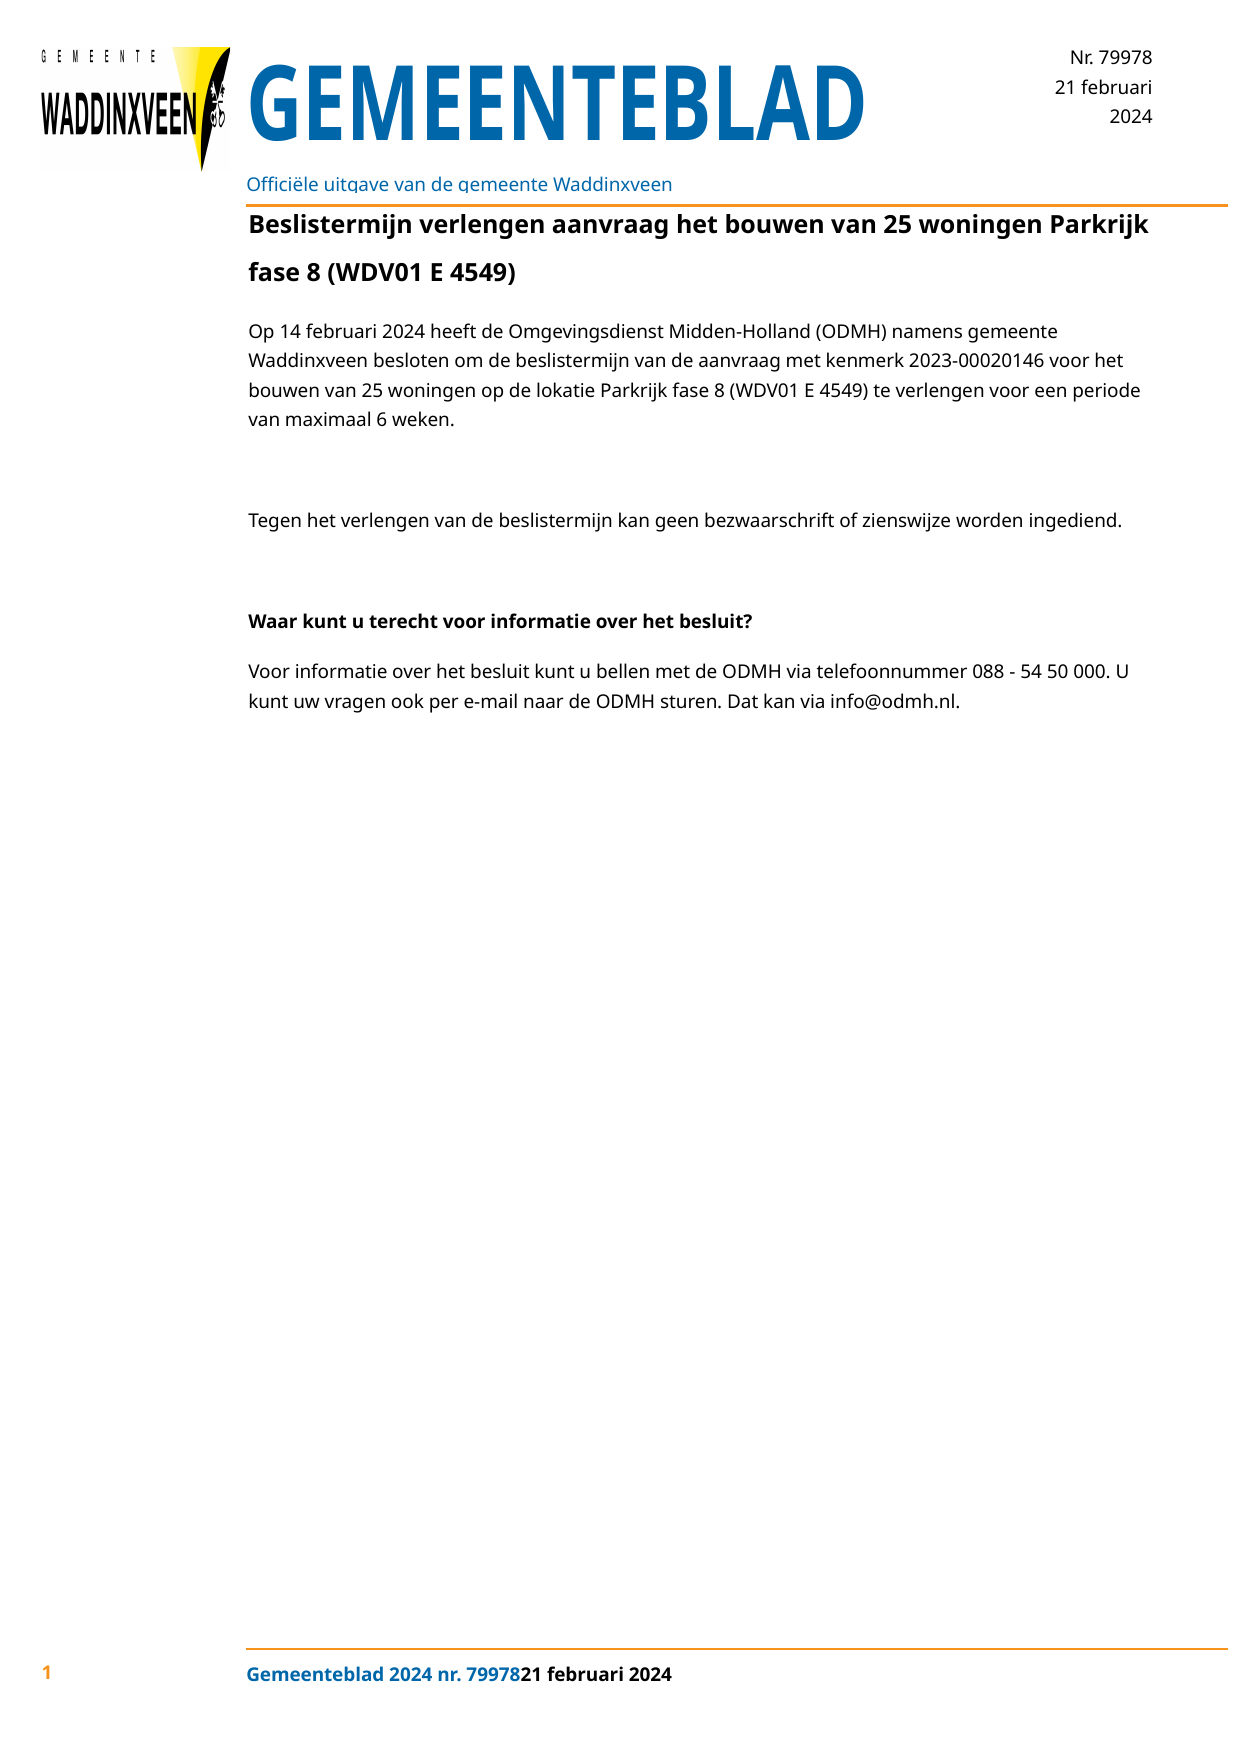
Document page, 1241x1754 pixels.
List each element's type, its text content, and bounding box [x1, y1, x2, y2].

picture [41, 47, 231, 172]
text Op 14 februari 2024 heeft de Omgevingsdienst Midden-Holland (ODMH) namens gemeente Waddinxveen besloten om de beslistermijn van de aanvraag met kenmerk 2023-00020146 voor het bouwen van 25 woningen op de lokatie Parkrijk fase 8 (WDV01 E 4549) te verlengen voor een periode van maximaal 6 weken. [248, 318, 1152, 432]
text Voor informatie over het besluit kunt u bellen met de ODMH via telefoonnummer 088 - 54 50 000. U kunt uw vragen ook per e-mail naar de ODMH sturen. Dat kan via info@odmh.nl. [248, 659, 1152, 714]
text Beslistermijn verlengen aanvraag het bouwen van 25 woningen Parkrijk fase 8 (WDV01 E 4549) [248, 207, 1152, 288]
text Waar kunt u terecht voor informatie over het besluit? [248, 608, 1152, 634]
text Tegen het verlengen van de beslistermijn kan geen bezwaarschrift of zienswijze worden ingediend. [248, 507, 1152, 533]
